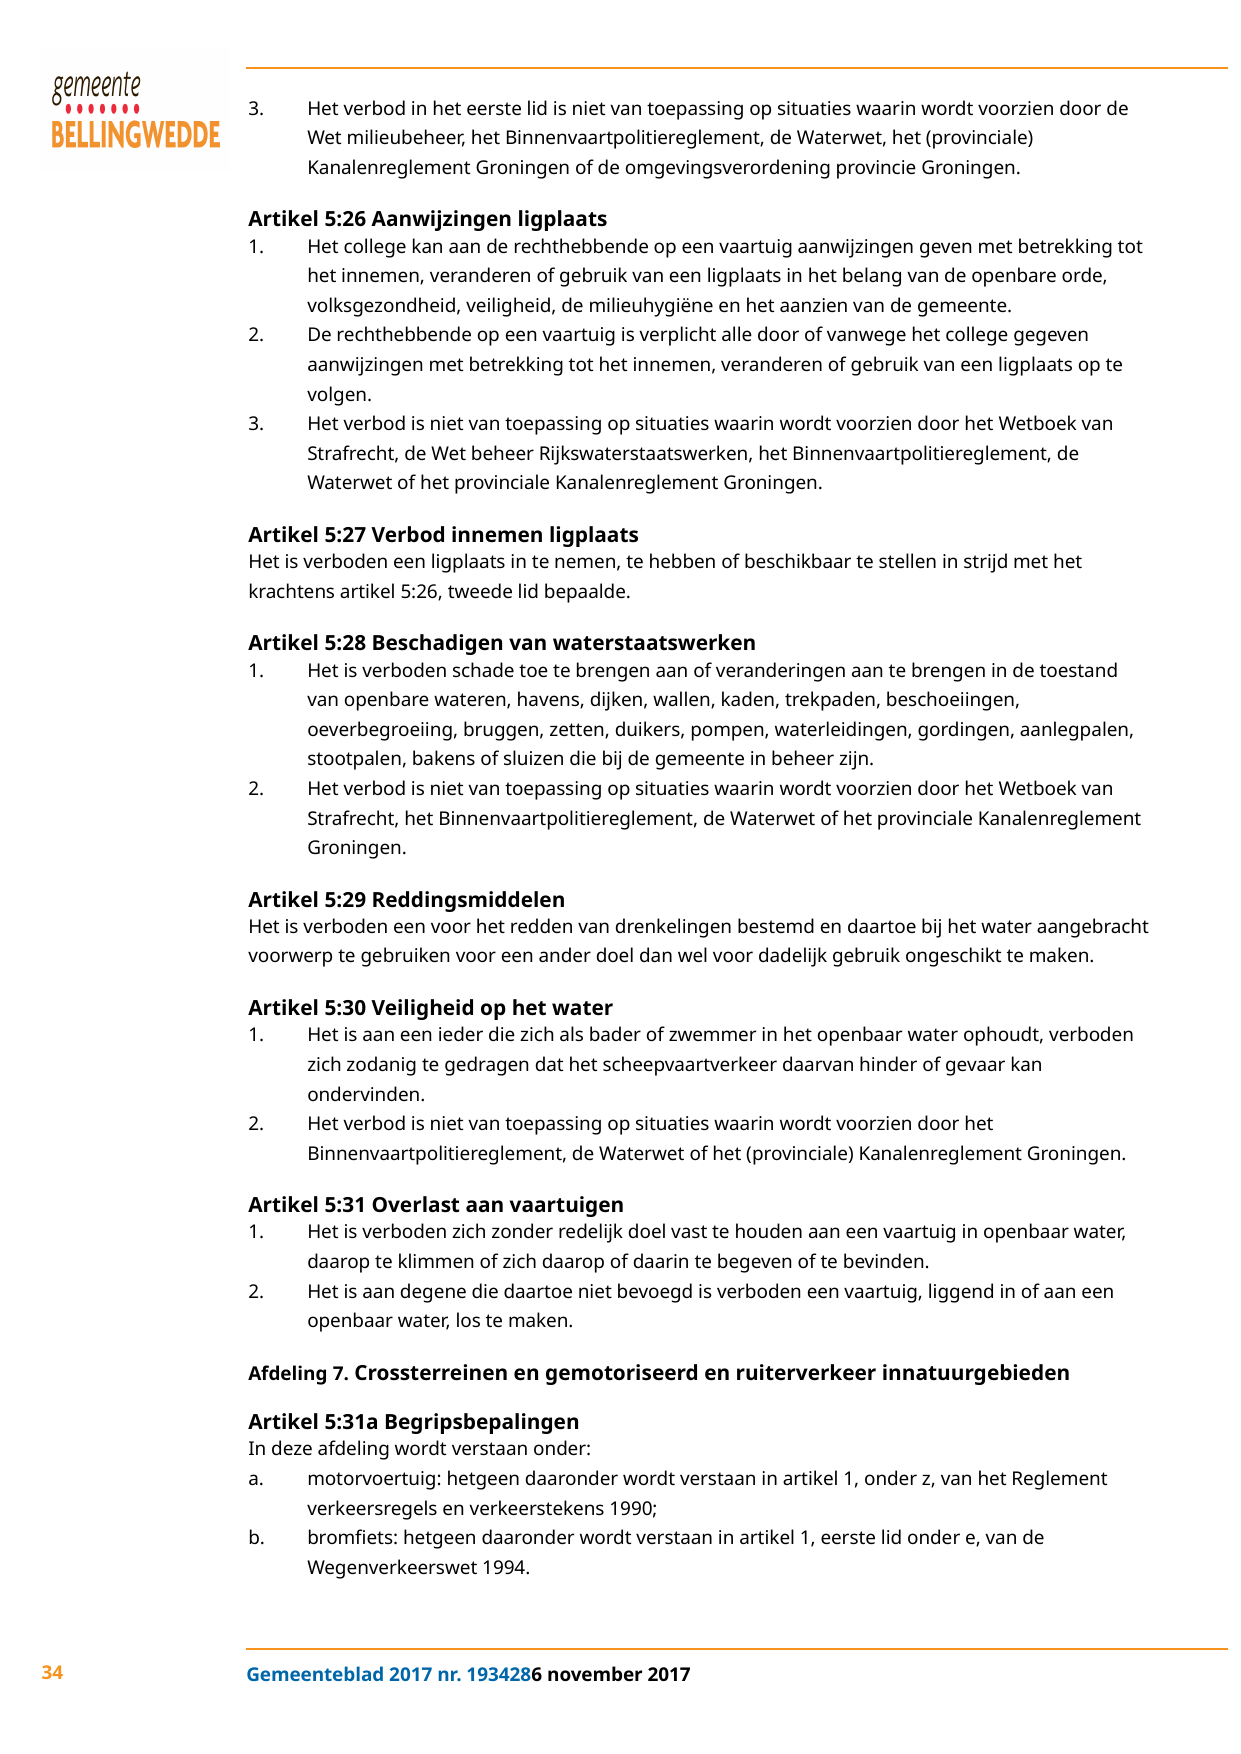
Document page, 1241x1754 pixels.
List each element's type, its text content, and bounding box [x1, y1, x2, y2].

text Artikel 5:26 Aanwijzingen ligplaats [248, 204, 1152, 233]
text Artikel 5:31a Begripsbepalingen [248, 1407, 1152, 1436]
list Het verbod is niet van toepassing op situaties waarin wordt voorzien door het Wetboek van Strafrecht, het Binnenvaartpolitiereglement, de Waterwet of het provinciale Kanalenreglement Groningen. [248, 775, 1152, 860]
text Het is verboden een ligplaats in te nemen, te hebben of beschikbaar te stellen in strijd met het krachtens artikel 5:26, tweede lid bepaalde. [248, 548, 1152, 604]
list Het is verboden zich zonder redelijk doel vast te houden aan een vaartuig in openbaar water, daarop te klimmen of zich daarop of daarin te begeven of te bevinden. [248, 1219, 1152, 1274]
list Het verbod in het eerste lid is niet van toepassing op situaties waarin wordt voorzien door de Wet milieubeheer, het Binnenvaartpolitiereglement, de Waterwet, het (provinciale) Kanalenreglement Groningen of de omgevingsverordening provincie Groningen. [248, 95, 1152, 180]
list Het verbod is niet van toepassing op situaties waarin wordt voorzien door het Binnenvaartpolitiereglement, de Waterwet of het (provinciale) Kanalenreglement Groningen. [248, 1110, 1152, 1166]
list motorvoertuig: hetgeen daaronder wordt verstaan in artikel 1, onder z, van het Reglement verkeersregels en verkeerstekens 1990; [248, 1465, 1152, 1520]
list Het is verboden schade toe te brengen aan of veranderingen aan te brengen in de toestand van openbare wateren, havens, dijken, wallen, kaden, trekpaden, beschoeiingen, oeverbegroeiing, bruggen, zetten, duikers, pompen, waterleidingen, gordingen, aanlegpalen, stootpalen, bakens of sluizen die bij de gemeente in beheer zijn. [248, 657, 1152, 771]
text Artikel 5:27 Verbod innemen ligplaats [248, 520, 1152, 548]
text Artikel 5:28 Beschadigen van waterstaatswerken [248, 628, 1152, 657]
text Afdeling 7. Crossterreinen en gemotoriseerd en ruiterverkeer innatuurgebieden [248, 1358, 1152, 1386]
picture [41, 47, 231, 172]
list Het is aan degene die daartoe niet bevoegd is verboden een vaartuig, liggend in of aan een openbaar water, los te maken. [248, 1278, 1152, 1333]
text Artikel 5:30 Veiligheid op het water [248, 993, 1152, 1022]
text Het is verboden een voor het redden van drenkelingen bestemd en daartoe bij het water aangebracht voorwerp te gebruiken voor een ander doel dan wel voor dadelijk gebruik ongeschikt te maken. [248, 913, 1152, 968]
list Het verbod is niet van toepassing op situaties waarin wordt voorzien door het Wetboek van Strafrecht, de Wet beheer Rijkswaterstaatswerken, het Binnenvaartpolitiereglement, de Waterwet of het provinciale Kanalenreglement Groningen. [248, 410, 1152, 495]
list bromfiets: hetgeen daaronder wordt verstaan in artikel 1, eerste lid onder e, van de Wegenverkeerswet 1994. [248, 1524, 1152, 1579]
list Het is aan een ieder die zich als bader of zwemmer in het openbaar water ophoudt, verboden zich zodanig te gedragen dat het scheepvaartverkeer daarvan hinder of gevaar kan ondervinden. [248, 1022, 1152, 1106]
text Artikel 5:31 Overlast aan vaartuigen [248, 1190, 1152, 1219]
text Artikel 5:29 Reddingsmiddelen [248, 885, 1152, 913]
list De rechthebbende op een vaartuig is verplicht alle door of vanwege het college gegeven aanwijzingen met betrekking tot het innemen, veranderen of gebruik van een ligplaats op te volgen. [248, 322, 1152, 406]
list Het college kan aan de rechthebbende op een vaartuig aanwijzingen geven met betrekking tot het innemen, veranderen of gebruik van een ligplaats in het belang van de openbare orde, volksgezondheid, veiligheid, de milieuhygiëne en het aanzien van de gemeente. [248, 233, 1152, 318]
text In deze afdeling wordt verstaan onder: [248, 1436, 1152, 1461]
